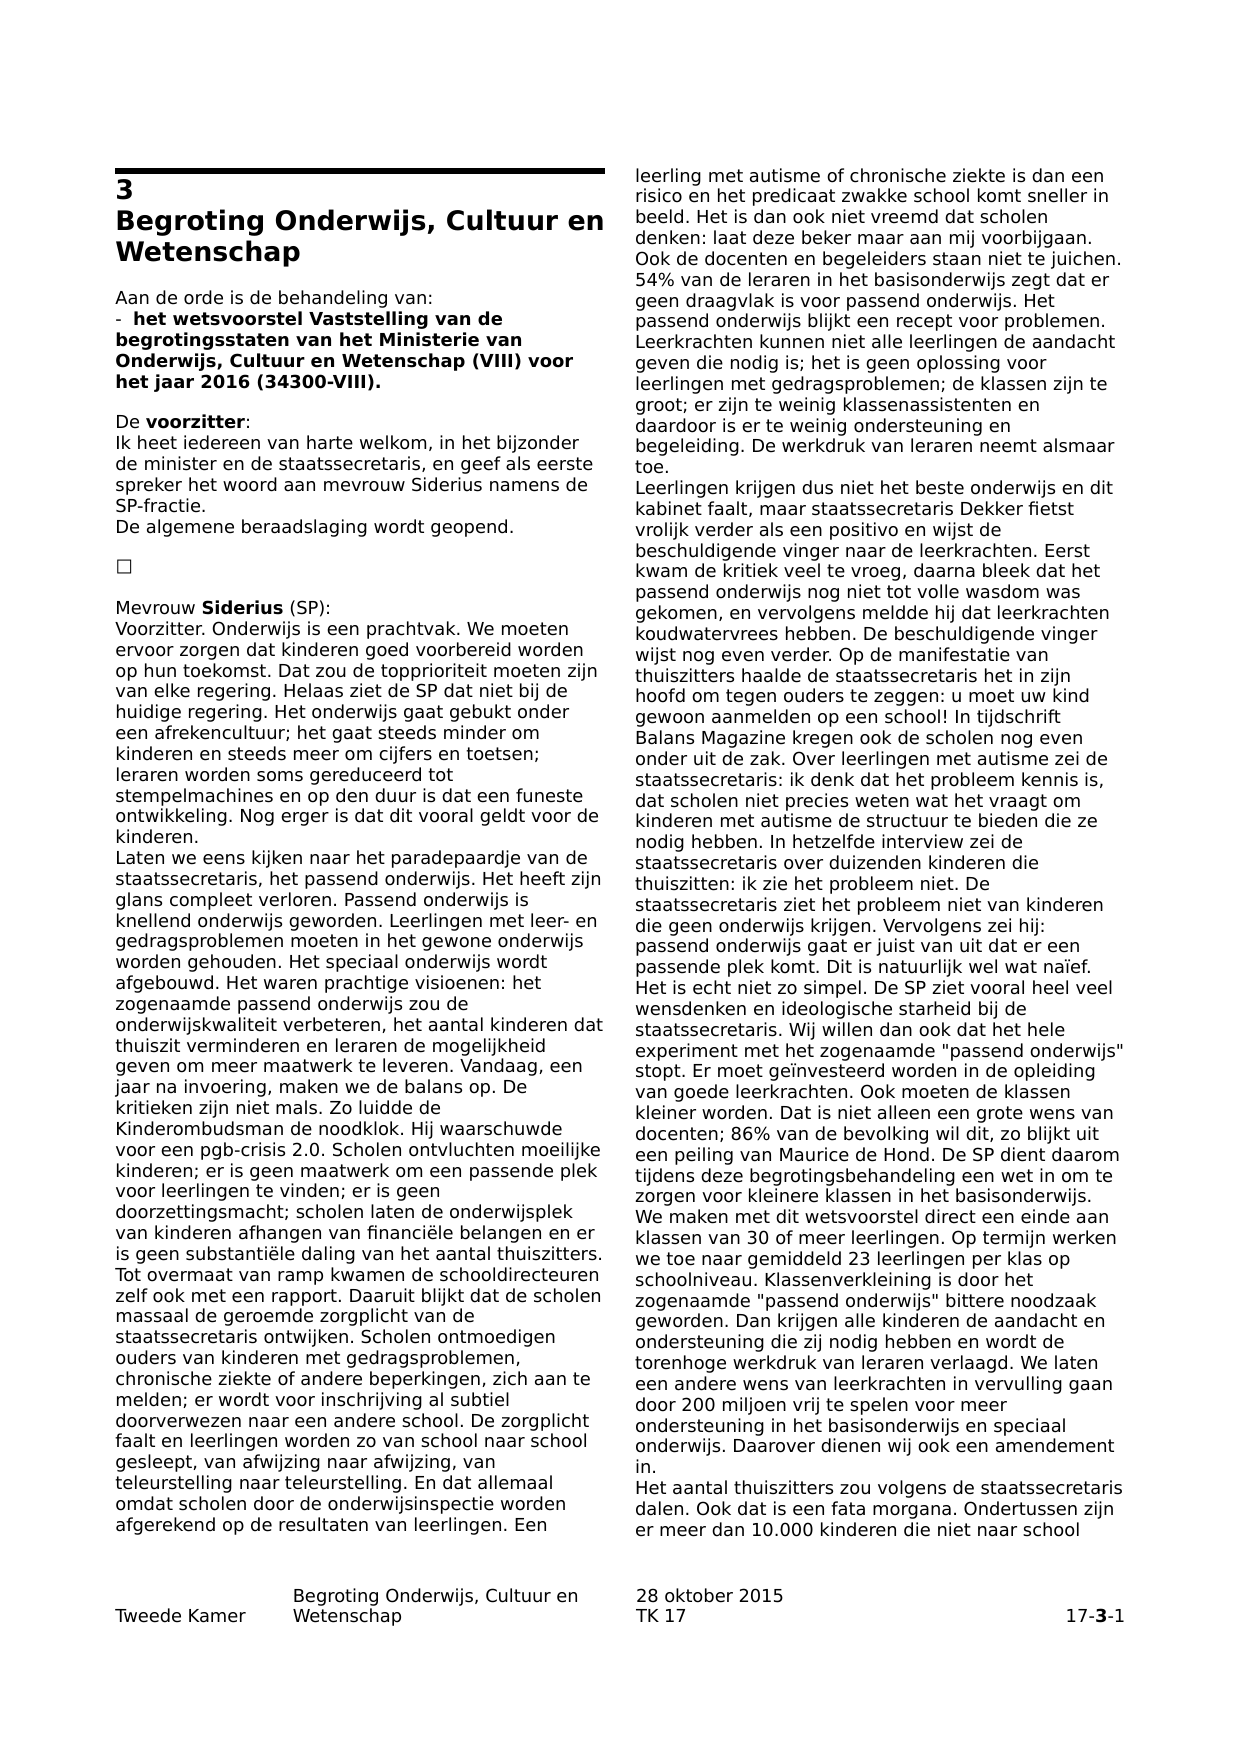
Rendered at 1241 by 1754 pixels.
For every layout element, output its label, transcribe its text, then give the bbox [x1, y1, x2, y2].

text Tot overmaat van ramp kwamen de schooldirecteuren zelf ook met een rapport. Daaruit blijkt dat de scholen massaal de geroemde zorgplicht van de staatssecretaris ontwijken. Scholen ontmoedigen ouders van kinderen met gedragsproblemen, chronische ziekte of andere beperkingen, zich aan te melden; er wordt voor inschrijving al subtiel doorverwezen naar een andere school. De zorgplicht faalt en leerlingen worden zo van school naar school gesleept, van afwijzing naar afwijzing, van teleurstelling naar teleurstelling. En dat allemaal omdat scholen door de onderwijsinspectie worden afgerekend op de resultaten van leerlingen. Een [115, 1264, 605, 1535]
list het wetsvoorstel Vaststelling van de begrotingsstaten van het Ministerie van Onderwijs, Cultuur en Wetenschap (VIII) voor het jaar 2016 (34300-VIII). [115, 309, 605, 392]
text leerling met autisme of chronische ziekte is dan een risico en het predicaat zwakke school komt sneller in beeld. Het is dan ook niet vreemd dat scholen denken: laat deze beker maar aan mij voorbijgaan. [635, 165, 1125, 249]
text Mevrouw Siderius (SP): [115, 598, 605, 619]
text Aan de orde is de behandeling van: [115, 288, 605, 309]
text Ook de docenten en begeleiders staan niet te juichen. 54% van de leraren in het basisonderwijs zegt dat er geen draagvlak is voor passend onderwijs. Het passend onderwijs blijkt een recept voor problemen. Leerkrachten kunnen niet alle leerlingen de aandacht geven die nodig is; het is geen oplossing voor leerlingen met gedragsproblemen; de klassen zijn te groot; er zijn te weinig klassenassistenten en daardoor is er te weinig ondersteuning en begeleiding. De werkdruk van leraren neemt alsmaar toe. [635, 249, 1125, 478]
text Het aantal thuiszitters zou volgens de staatssecretaris dalen. Ook dat is een fata morgana. Ondertussen zijn er meer dan 10.000 kinderen die niet naar school [635, 1478, 1125, 1540]
text ⬜ [115, 557, 605, 578]
text Ik heet iedereen van harte welkom, in het bijzonder de minister en de staatssecretaris, en geef als eerste spreker het woord aan mevrouw Siderius namens de SP-fractie. [115, 433, 605, 516]
text Laten we eens kijken naar het paradepaardje van de staatssecretaris, het passend onderwijs. Het heeft zijn glans compleet verloren. Passend onderwijs is knellend onderwijs geworden. Leerlingen met leer- en gedragsproblemen moeten in het gewone onderwijs worden gehouden. Het speciaal onderwijs wordt afgebouwd. Het waren prachtige visioenen: het zogenaamde passend onderwijs zou de onderwijskwaliteit verbeteren, het aantal kinderen dat thuiszit verminderen en leraren de mogelijkheid geven om meer maatwerk te leveren. Vandaag, een jaar na invoering, maken we de balans op. De kritieken zijn niet mals. Zo luidde de Kinderombudsman de noodklok. Hij waarschuwde voor een pgb-crisis 2.0. Scholen ontvluchten moeilijke kinderen; er is geen maatwerk om een passende plek voor leerlingen te vinden; er is geen doorzettingsmacht; scholen laten de onderwijsplek van kinderen afhangen van financiële belangen en er is geen substantiële daling van het aantal thuiszitters. [115, 848, 605, 1264]
text De algemene beraadslaging wordt geopend. [115, 516, 605, 537]
text Leerlingen krijgen dus niet het beste onderwijs en dit kabinet faalt, maar staatssecretaris Dekker fietst vrolijk verder als een positivo en wijst de beschuldigende vinger naar de leerkrachten. Eerst kwam de kritiek veel te vroeg, daarna bleek dat het passend onderwijs nog niet tot volle wasdom was gekomen, en vervolgens meldde hij dat leerkrachten koudwatervrees hebben. De beschuldigende vinger wijst nog even verder. Op de manifestatie van thuiszitters haalde de staatssecretaris het in zijn hoofd om tegen ouders te zeggen: u moet uw kind gewoon aanmelden op een school! In tijdschrift Balans Magazine kregen ook de scholen nog even onder uit de zak. Over leerlingen met autisme zei de staatssecretaris: ik denk dat het probleem kennis is, dat scholen niet precies weten wat het vraagt om kinderen met autisme de structuur te bieden die ze nodig hebben. In hetzelfde interview zei de staatssecretaris over duizenden kinderen die thuiszitten: ik zie het probleem niet. De staatssecretaris ziet het probleem niet van kinderen die geen onderwijs krijgen. Vervolgens zei hij: passend onderwijs gaat er juist van uit dat er een passende plek komt. Dit is natuurlijk wel wat naïef. Het is echt niet zo simpel. De SP ziet vooral heel veel wensdenken en ideologische starheid bij de staatssecretaris. Wij willen dan ook dat het hele experiment met het zogenaamde "passend onderwijs" stopt. Er moet geïnvesteerd worden in de opleiding van goede leerkrachten. Ook moeten de klassen kleiner worden. Dat is niet alleen een grote wens van docenten; 86% van de bevolking wil dit, zo blijkt uit een peiling van Maurice de Hond. De SP dient daarom tijdens deze begrotingsbehandeling een wet in om te zorgen voor kleinere klassen in het basisonderwijs. We maken met dit wetsvoorstel direct een einde aan klassen van 30 of meer leerlingen. Op termijn werken we toe naar gemiddeld 23 leerlingen per klas op schoolniveau. Klassenverkleining is door het zogenaamde "passend onderwijs" bittere noodzaak geworden. Dan krijgen alle kinderen de aandacht en ondersteuning die zij nodig hebben en wordt de torenhoge werkdruk van leraren verlaagd. We laten een andere wens van leerkrachten in vervulling gaan door 200 miljoen vrij te spelen voor meer ondersteuning in het basisonderwijs en speciaal onderwijs. Daarover dienen wij ook een amendement in. [635, 478, 1125, 1478]
text De voorzitter: [115, 412, 605, 433]
title 3 Begroting Onderwijs, Cultuur en Wetenschap [115, 174, 605, 268]
text Voorzitter. Onderwijs is een prachtvak. We moeten ervoor zorgen dat kinderen goed voorbereid worden op hun toekomst. Dat zou de topprioriteit moeten zijn van elke regering. Helaas ziet de SP dat niet bij de huidige regering. Het onderwijs gaat gebukt onder een afrekencultuur; het gaat steeds minder om kinderen en steeds meer om cijfers en toetsen; leraren worden soms gereduceerd tot stempelmachines en op den duur is dat een funeste ontwikkeling. Nog erger is dat dit vooral geldt voor de kinderen. [115, 619, 605, 848]
